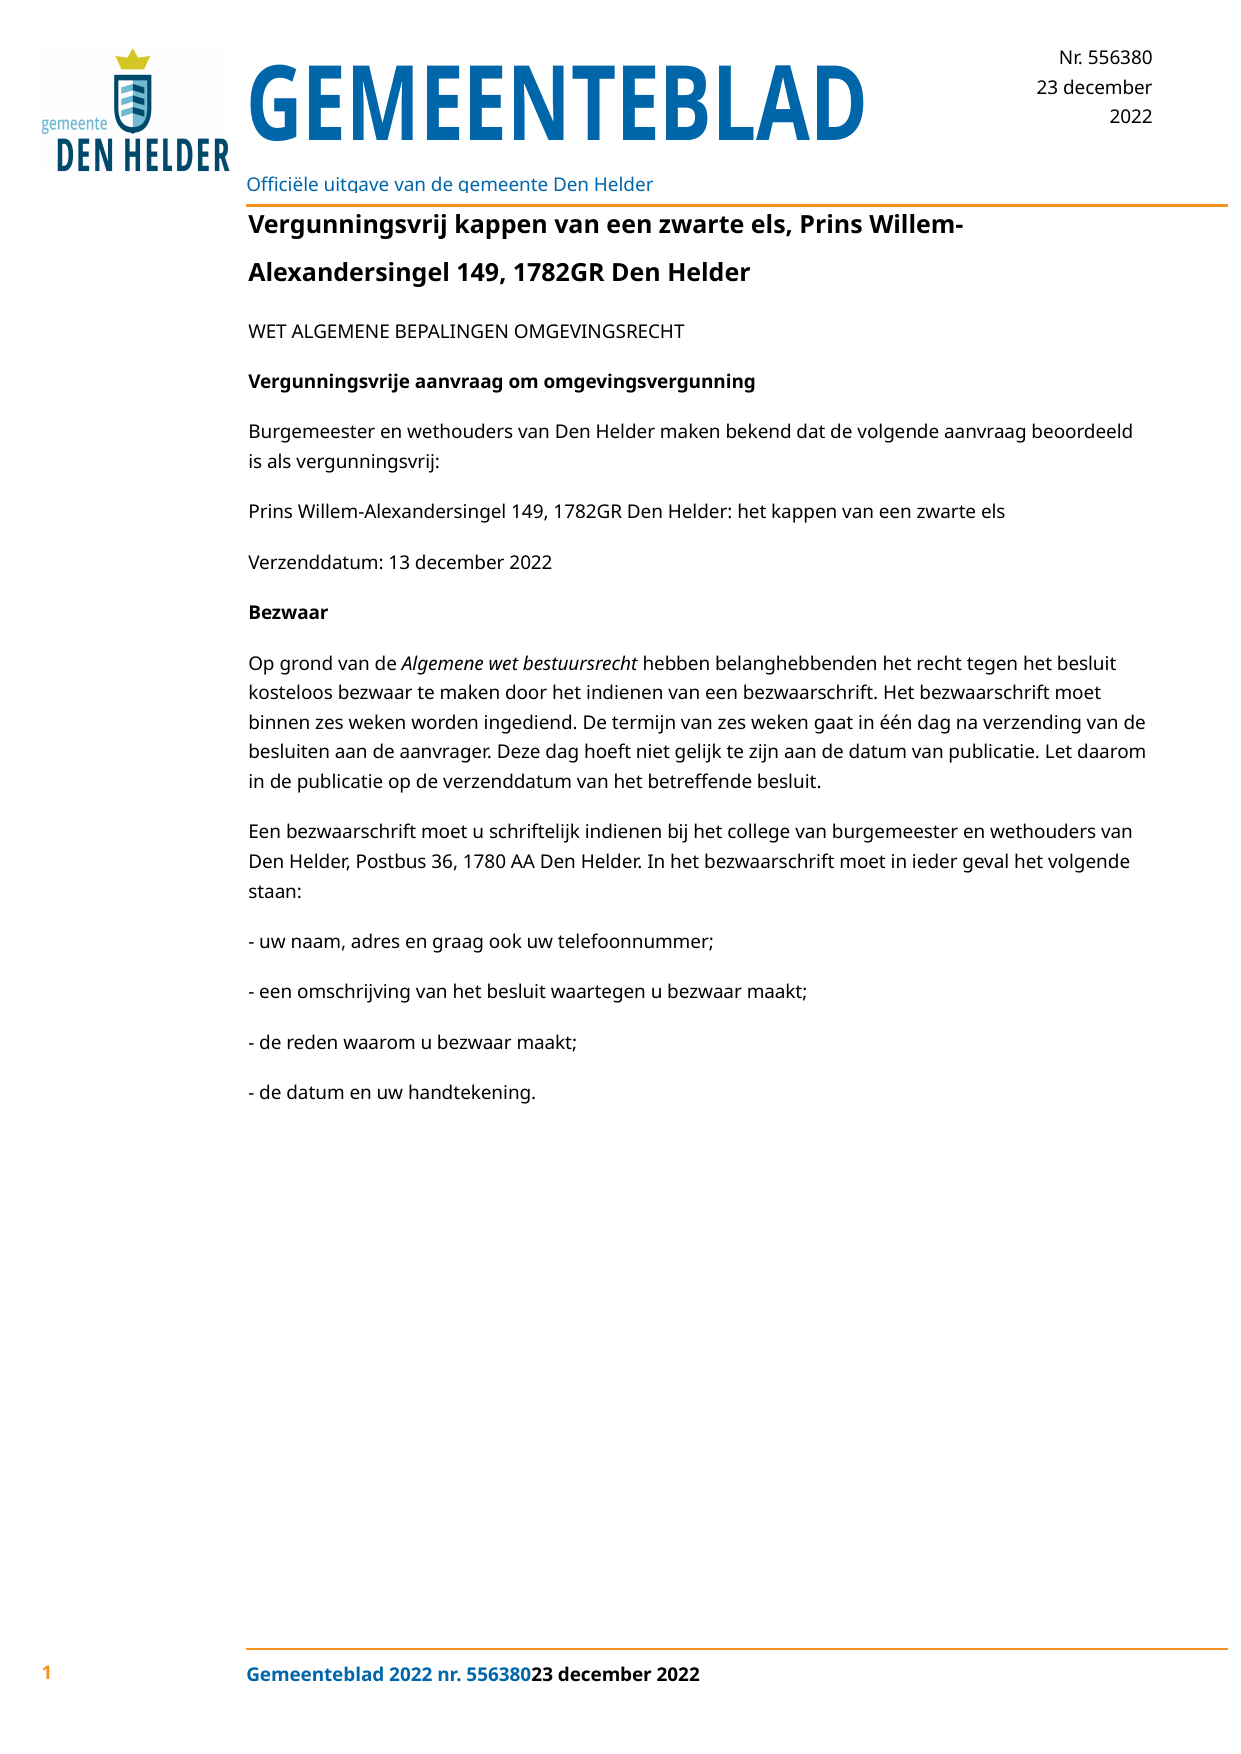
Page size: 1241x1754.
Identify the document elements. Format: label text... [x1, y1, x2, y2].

text - een omschrijving van het besluit waartegen u bezwaar maakt; [248, 979, 1152, 1004]
text Vergunningsvrij kappen van een zwarte els, Prins Willem-Alexandersingel 149, 1782GR Den Helder [248, 207, 1152, 288]
text WET ALGEMENE BEPALINGEN OMGEVINGSRECHT [248, 318, 1152, 344]
text Vergunningsvrije aanvraag om omgevingsvergunning [248, 368, 1152, 394]
text Een bezwaarschrift moet u schriftelijk indienen bij het college van burgemeester en wethouders van Den Helder, Postbus 36, 1780 AA Den Helder. In het bezwaarschrift moet in ieder geval het volgende staan: [248, 819, 1152, 904]
picture [41, 47, 231, 172]
text Bezwaar [248, 599, 1152, 625]
text - uw naam, adres en graag ook uw telefoonnummer; [248, 928, 1152, 954]
picture [63, 144, 68, 165]
picture [220, 160, 224, 172]
picture [182, 144, 187, 165]
text Prins Willem-Alexandersingel 149, 1782GR Den Helder: het kappen van een zwarte els [248, 499, 1152, 524]
text - de reden waarom u bezwaar maakt; [248, 1029, 1152, 1055]
picture [100, 154, 106, 172]
text Op grond van de Algemene wet bestuursrecht hebben belanghebbenden het recht tegen het besluit kosteloos bezwaar te maken door het indienen van een bezwaarschrift. Het bezwaarschrift moet binnen zes weken worden ingediend. De termijn van zes weken gaat in één dag na verzending van de besluiten aan de aanvrager. Deze dag hoeft niet gelijk te zijn aan de datum van publicatie. Let daarom in de publicatie op de verzenddatum van het betreffende besluit. [248, 650, 1152, 794]
text Verzenddatum: 13 december 2022 [248, 549, 1152, 575]
text - de datum en uw handtekening. [248, 1079, 1152, 1105]
text Burgemeester en wethouders van Den Helder maken bekend dat de volgende aanvraag beoordeeld is als vergunningsvrij: [248, 419, 1152, 474]
picture [130, 157, 135, 172]
